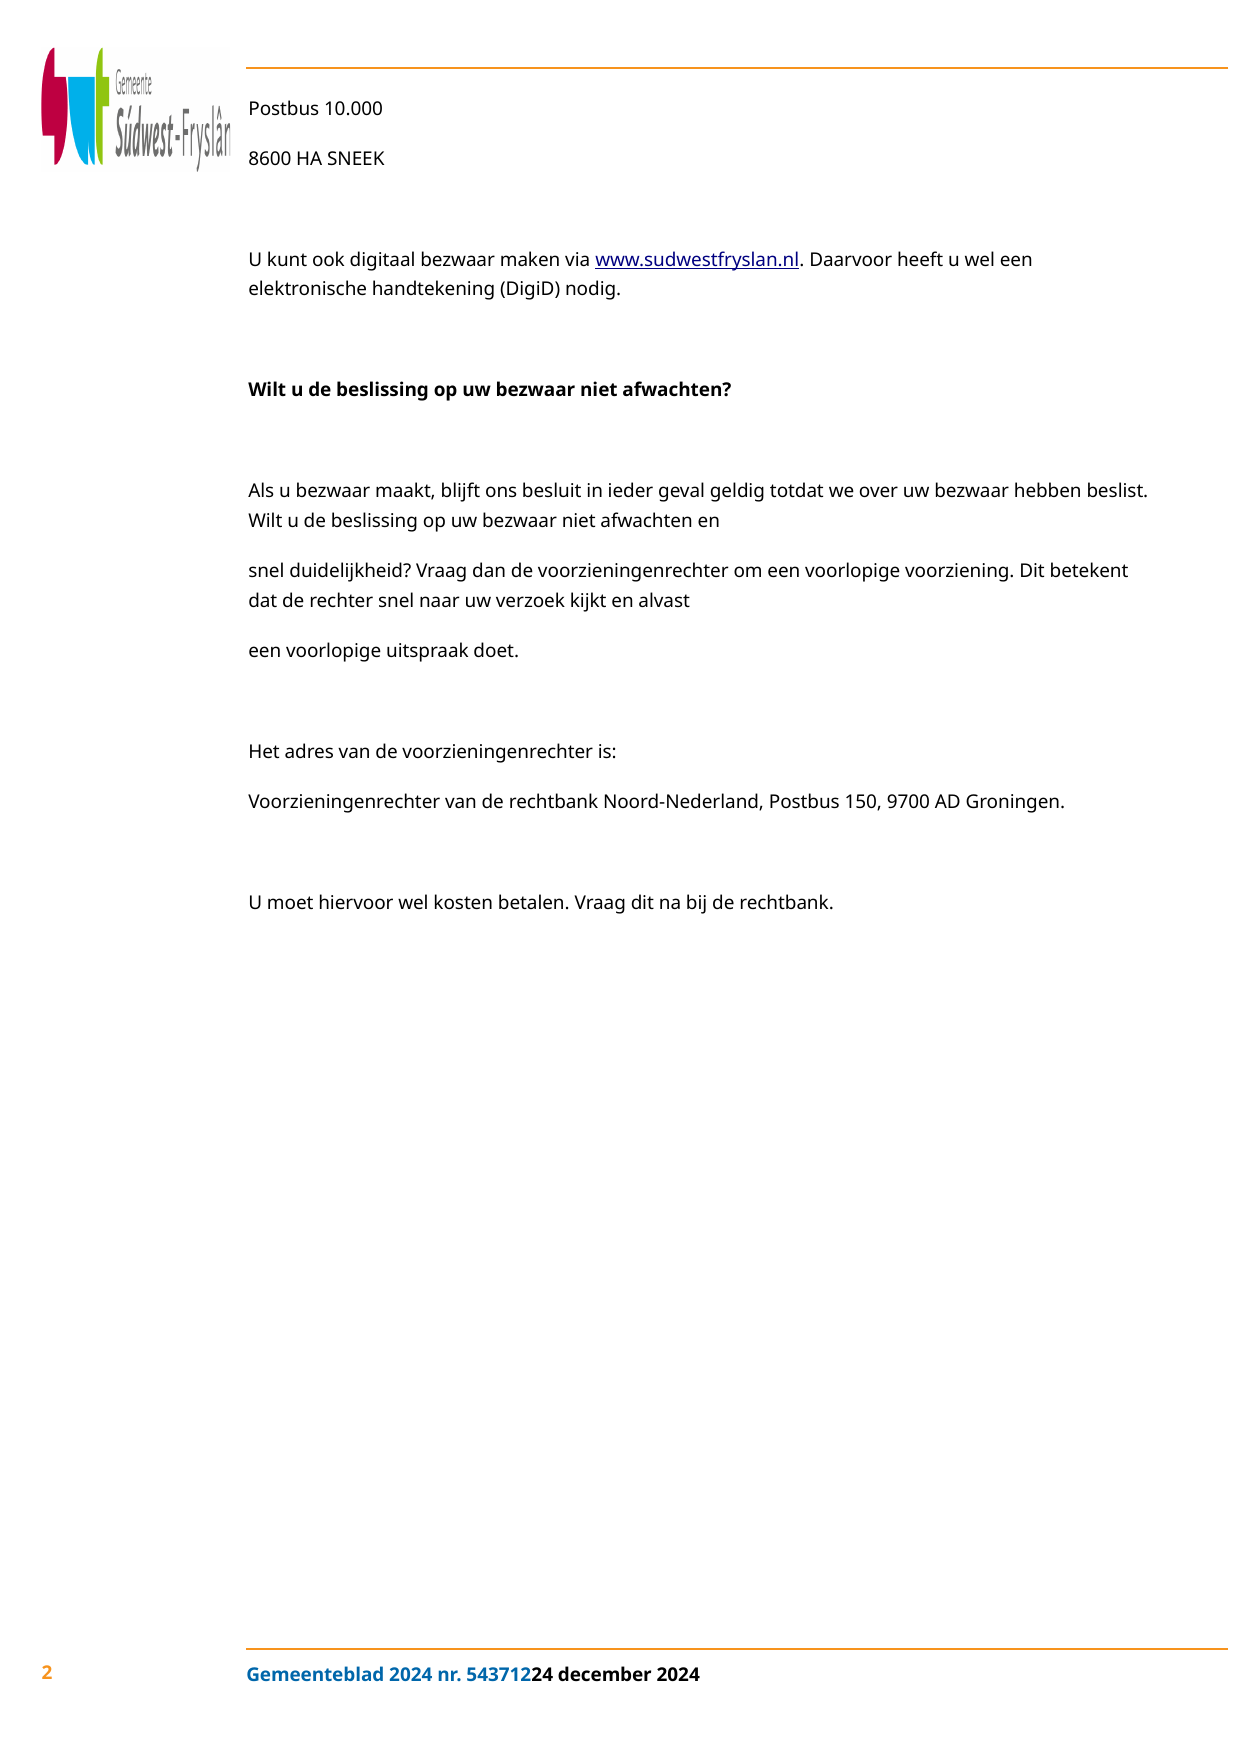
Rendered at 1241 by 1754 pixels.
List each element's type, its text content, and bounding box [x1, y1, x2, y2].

text Postbus 10.000 [248, 95, 1152, 121]
text Als u bezwaar maakt, blijft ons besluit in ieder geval geldig totdat we over uw bezwaar hebben beslist. Wilt u de beslissing op uw bezwaar niet afwachten en [248, 477, 1152, 533]
text snel duidelijkheid? Vraag dan de voorzieningenrechter om een voorlopige voorziening. Dit betekent dat de rechter snel naar uw verzoek kijkt en alvast [248, 557, 1152, 613]
text Voorzieningenrechter van de rechtbank Noord-Nederland, Postbus 150, 9700 AD Groningen. [248, 788, 1152, 814]
picture [41, 47, 231, 172]
text Het adres van de voorzieningenrechter is: [248, 738, 1152, 764]
text een voorlopige uitspraak doet. [248, 637, 1152, 663]
text Wilt u de beslissing op uw bezwaar niet afwachten? [248, 376, 1152, 402]
text 8600 HA SNEEK [248, 145, 1152, 171]
text U moet hiervoor wel kosten betalen. Vraag dit na bij de rechtbank. [248, 889, 1152, 915]
text U kunt ook digitaal bezwaar maken via www.sudwestfryslan.nl. Daarvoor heeft u wel een elektronische handtekening (DigiD) nodig. [248, 246, 1152, 301]
